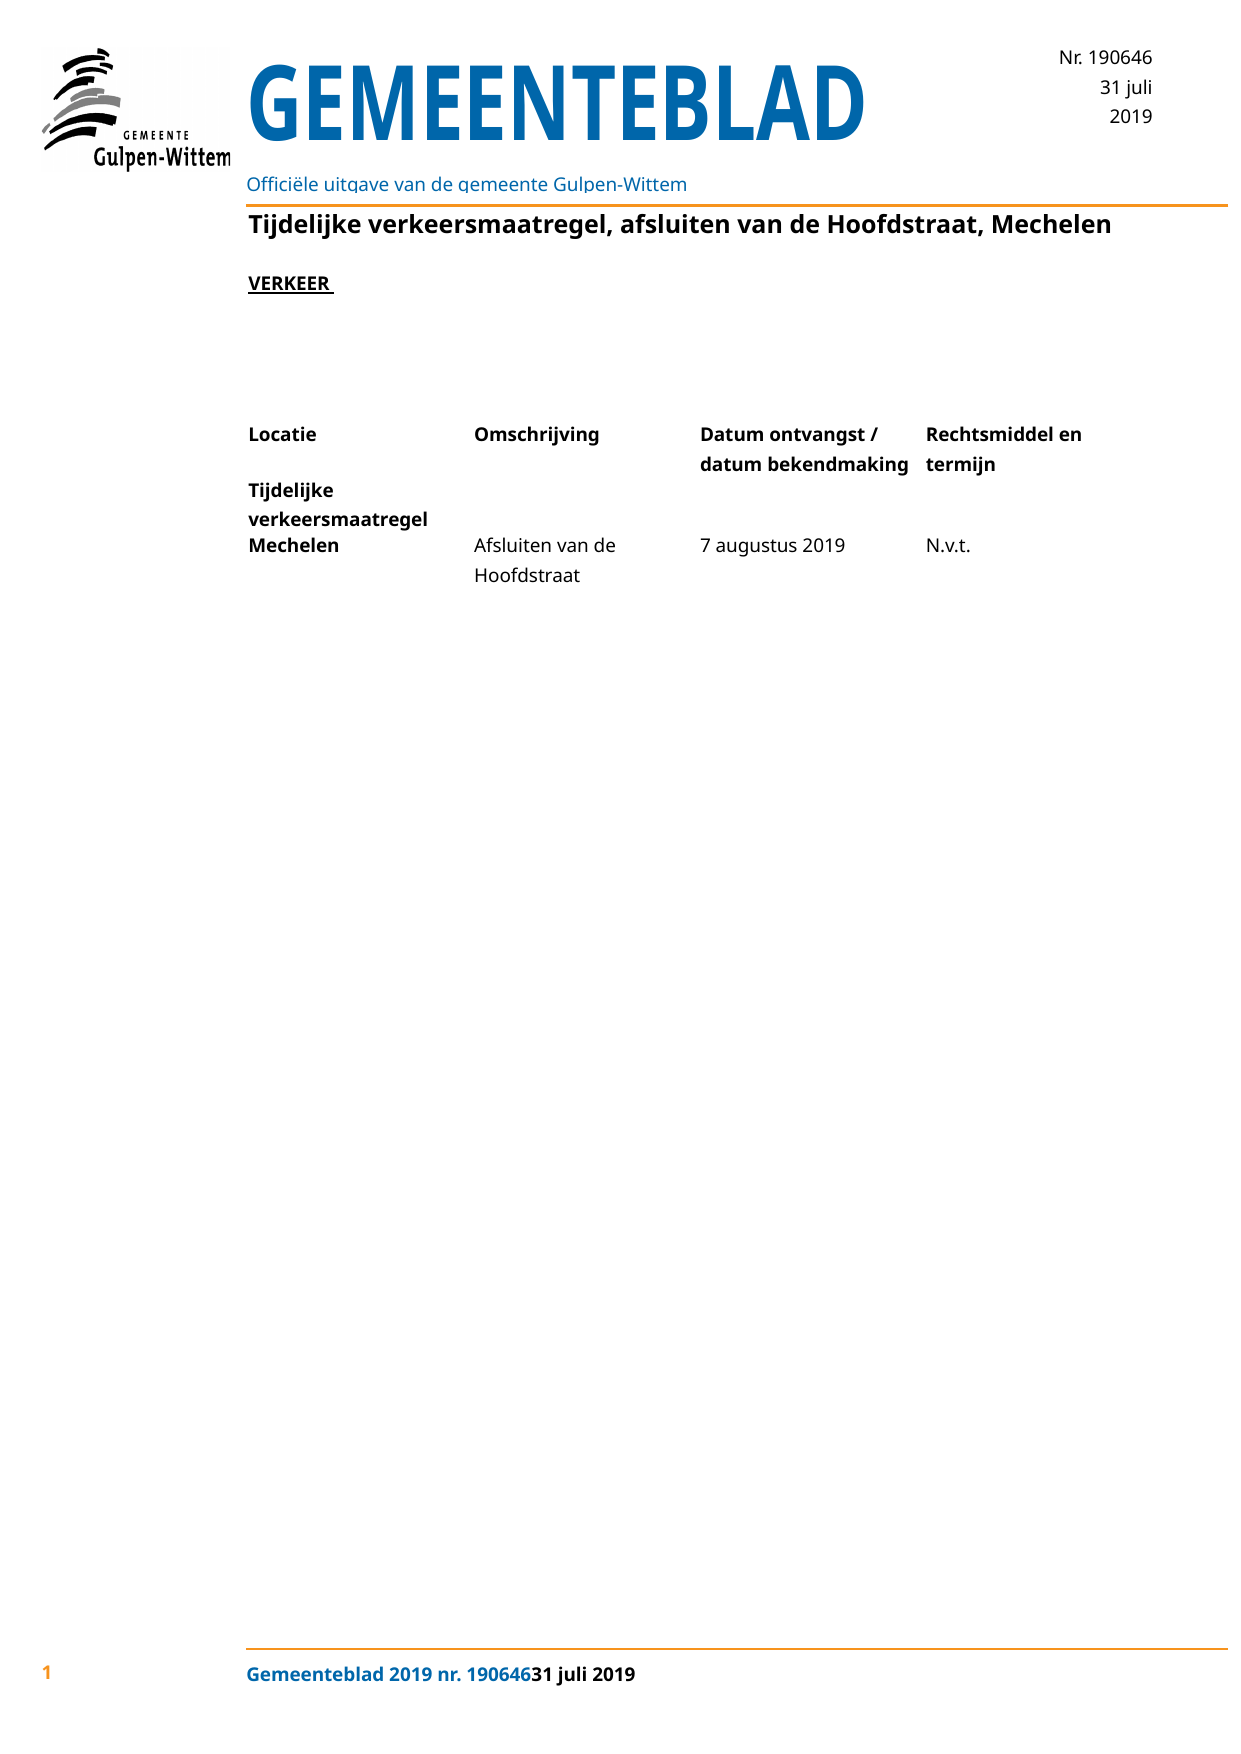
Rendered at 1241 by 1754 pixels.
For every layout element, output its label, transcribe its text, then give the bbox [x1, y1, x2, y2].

table_cell 7 augustus 2019 [700, 532, 926, 588]
table_cell [474, 477, 700, 532]
table_cell Tijdelijke verkeersmaatregel [248, 477, 474, 532]
table_header Omschrijving [474, 422, 700, 477]
table_cell [700, 477, 926, 532]
text VERKEER [248, 270, 1152, 296]
table_header Datum ontvangst / datum bekendmaking [700, 422, 926, 477]
text Tijdelijke verkeersmaatregel, afsluiten van de Hoofdstraat, Mechelen [248, 207, 1152, 241]
table_cell N.v.t. [926, 532, 1152, 588]
table_header Locatie [248, 422, 474, 477]
table_cell [926, 477, 1152, 532]
table_cell Mechelen [248, 532, 474, 588]
picture [41, 47, 231, 172]
table_cell Afsluiten van de Hoofdstraat [474, 532, 700, 588]
table_header Rechtsmiddel en termijn [926, 422, 1152, 477]
